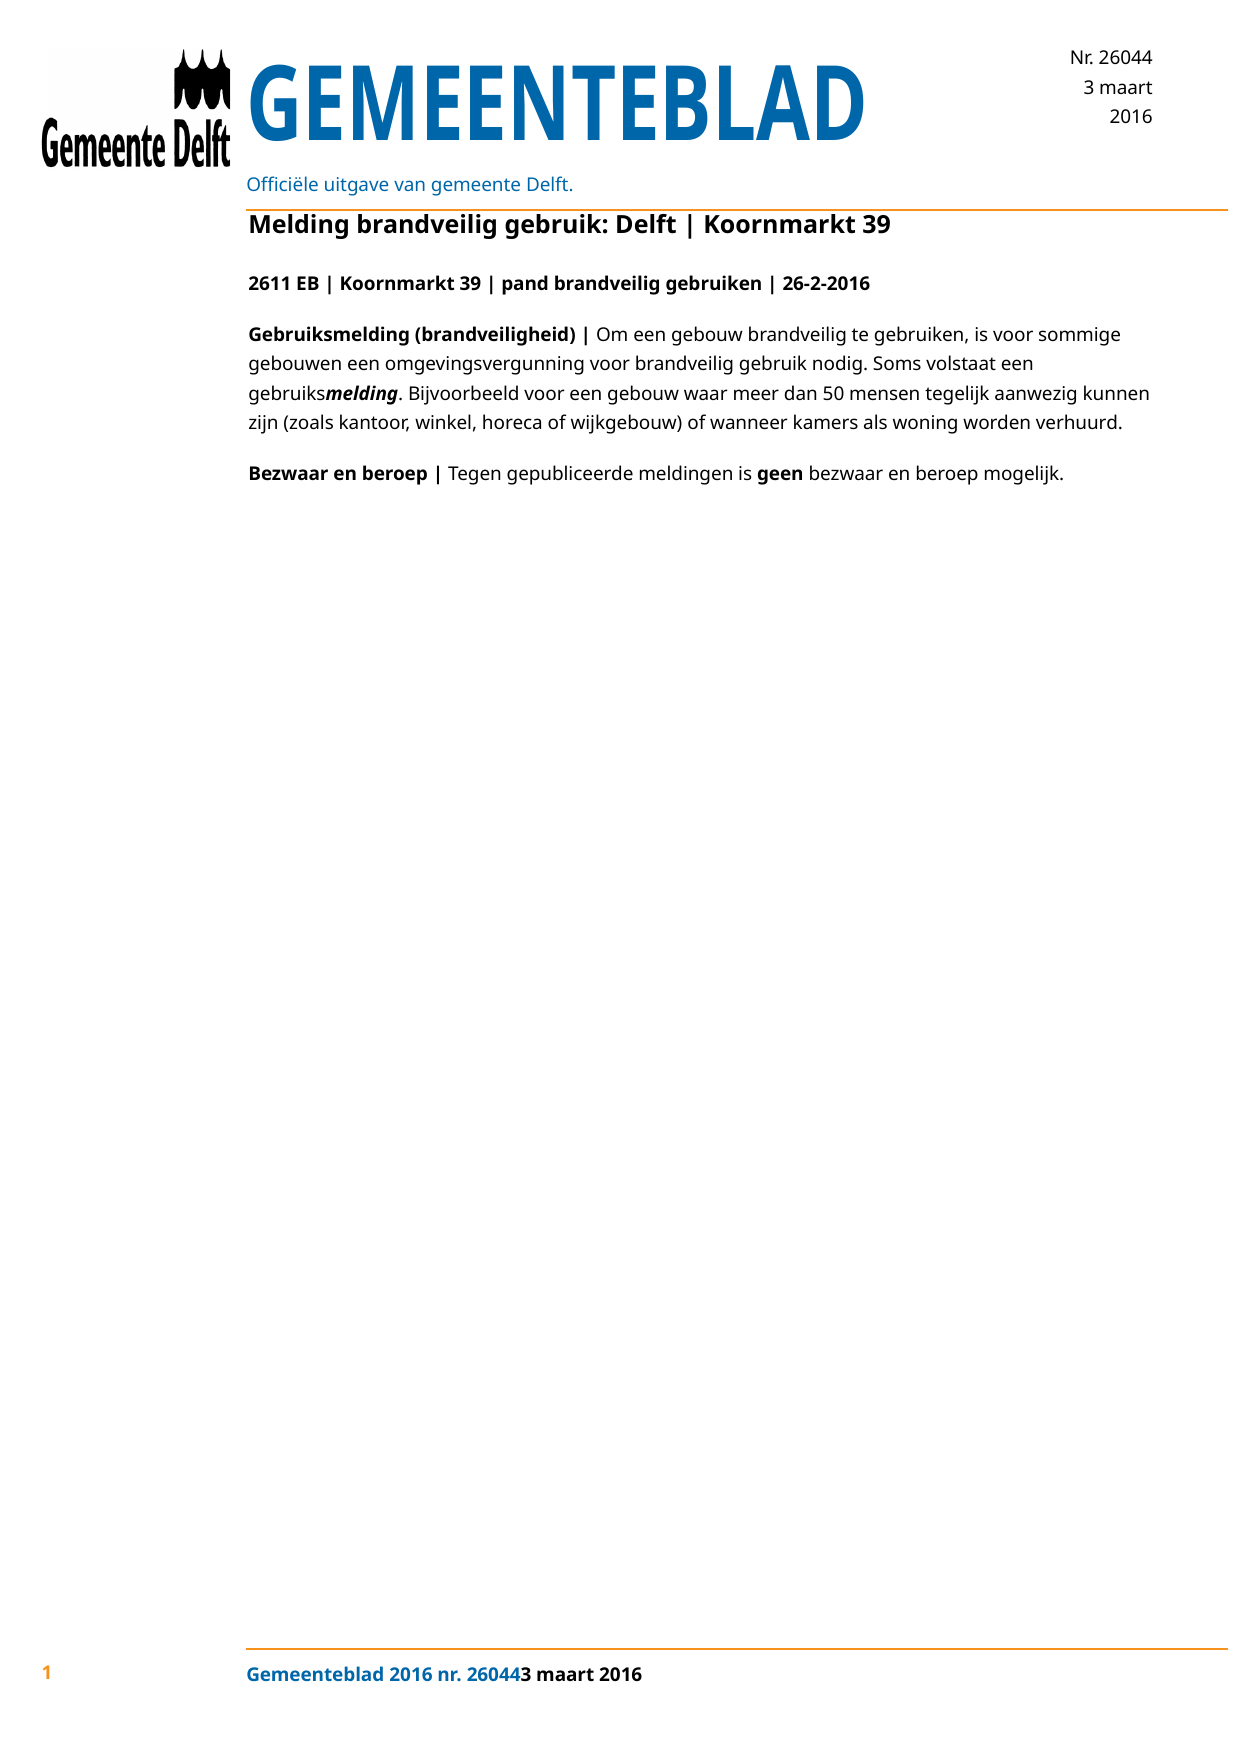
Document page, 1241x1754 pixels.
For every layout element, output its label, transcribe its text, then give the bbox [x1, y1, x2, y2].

text Bezwaar en beroep | Tegen gepubliceerde meldingen is geen bezwaar en beroep mogelijk. [248, 460, 1152, 486]
text Melding brandveilig gebruik: Delft | Koornmarkt 39 [248, 211, 1152, 241]
text Gebruiksmelding (brandveiligheid) | Om een gebouw brandveilig te gebruiken, is voor sommige gebouwen een omgevingsvergunning voor brandveilig gebruik nodig. Soms volstaat een gebruiksmelding. Bijvoorbeeld voor een gebouw waar meer dan 50 mensen tegelijk aanwezig kunnen zijn (zoals kantoor, winkel, horeca of wijkgebouw) of wanneer kamers als woning worden verhuurd. [248, 321, 1152, 435]
picture [41, 47, 231, 172]
text 2611 EB | Koornmarkt 39 | pand brandveilig gebruiken | 26-2-2016 [248, 270, 1152, 296]
